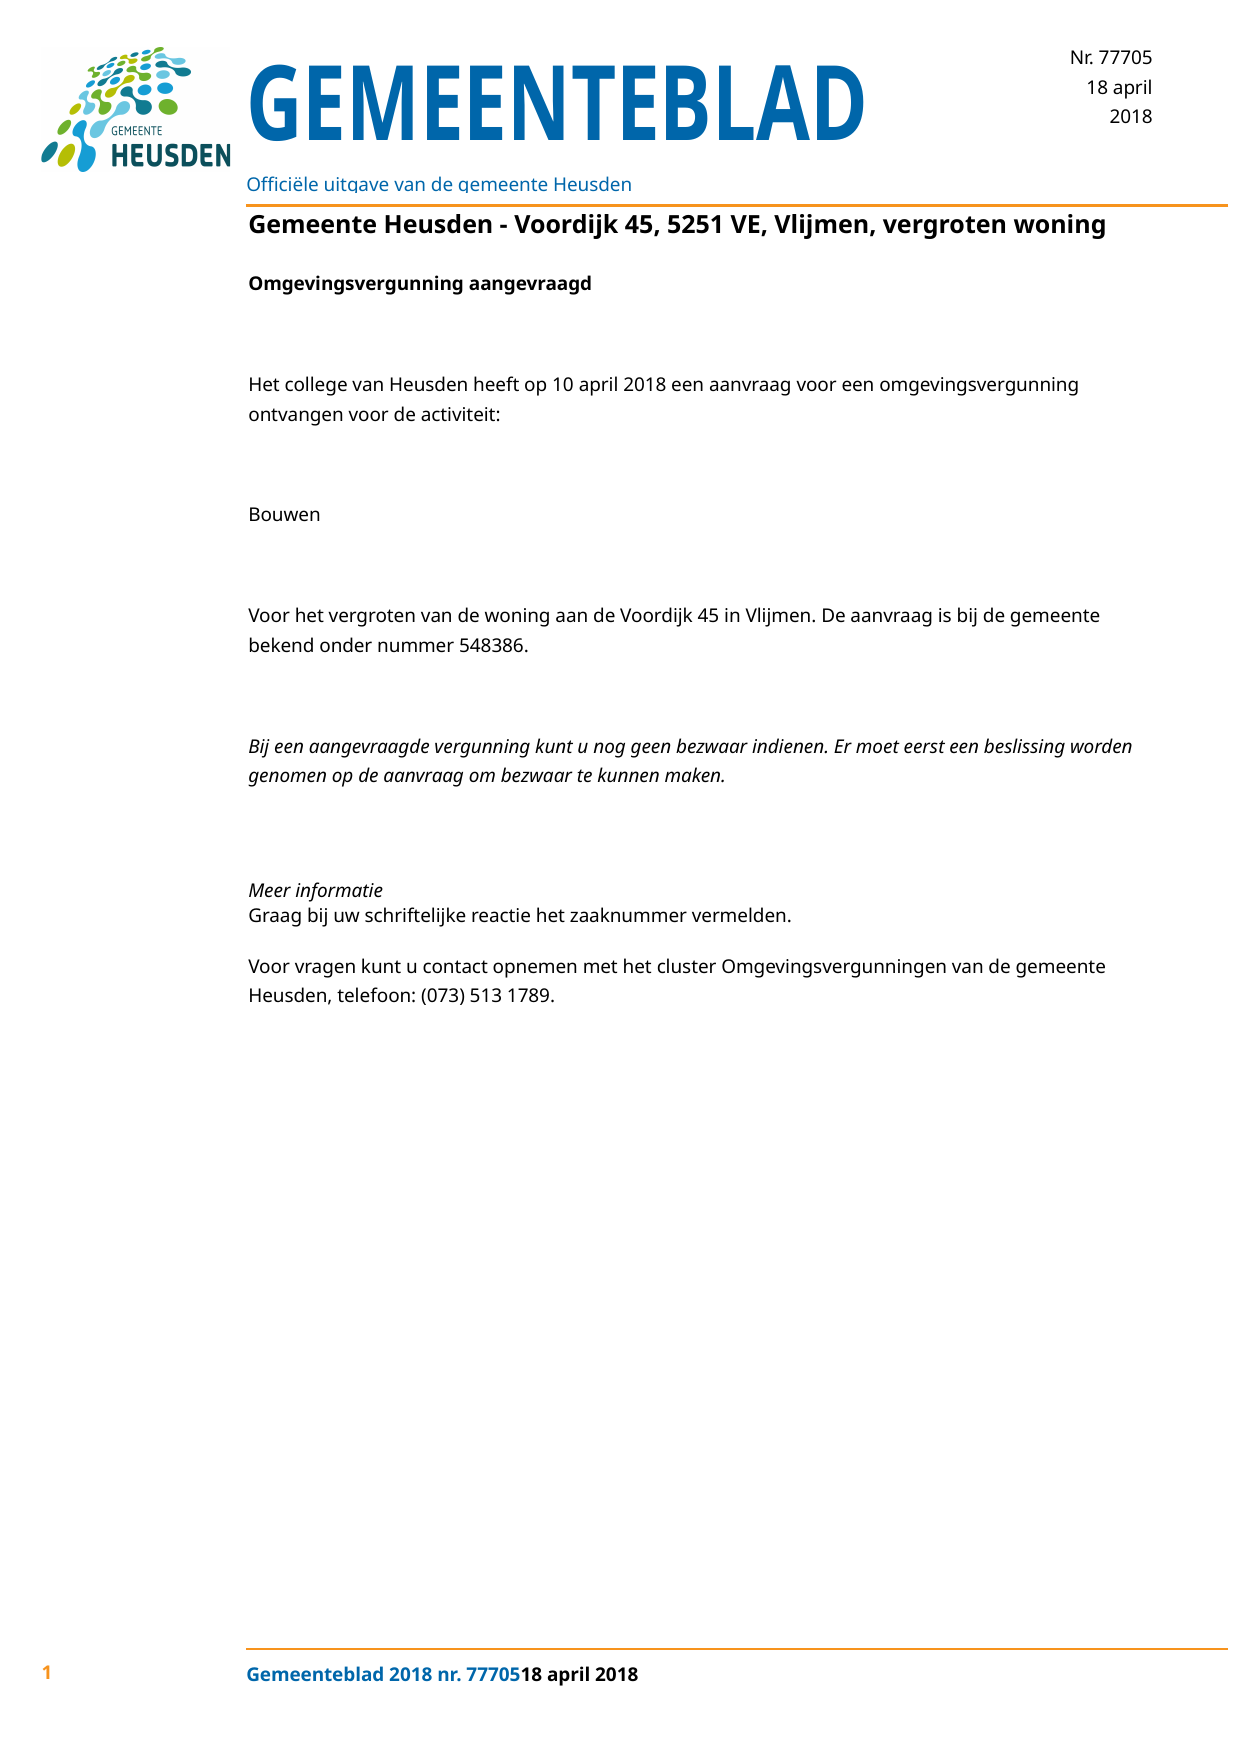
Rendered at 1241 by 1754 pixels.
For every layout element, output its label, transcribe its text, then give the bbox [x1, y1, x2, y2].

text Voor het vergroten van de woning aan de Voordijk 45 in Vlijmen. De aanvraag is bij de gemeente bekend onder nummer 548386. [248, 602, 1152, 658]
text Gemeente Heusden - Voordijk 45, 5251 VE, Vlijmen, vergroten woning [248, 207, 1152, 241]
text Het college van Heusden heeft op 10 april 2018 een aanvraag voor een omgevingsvergunning ontvangen voor de activiteit: [248, 371, 1152, 426]
picture [41, 47, 231, 172]
text Omgevingsvergunning aangevraagd [248, 270, 1152, 296]
text Bij een aangevraagde vergunning kunt u nog geen bezwaar indienen. Er moet eerst een beslissing worden genomen op de aanvraag om bezwaar te kunnen maken. [248, 733, 1152, 788]
text Bouwen [248, 502, 1152, 527]
text Graag bij uw schriftelijke reactie het zaaknummer vermelden. [248, 902, 1152, 928]
text Voor vragen kunt u contact opnemen met het cluster Omgevingsvergunningen van de gemeente Heusden, telefoon: (073) 513 1789. [248, 953, 1152, 1008]
text Meer informatie [248, 877, 1152, 902]
